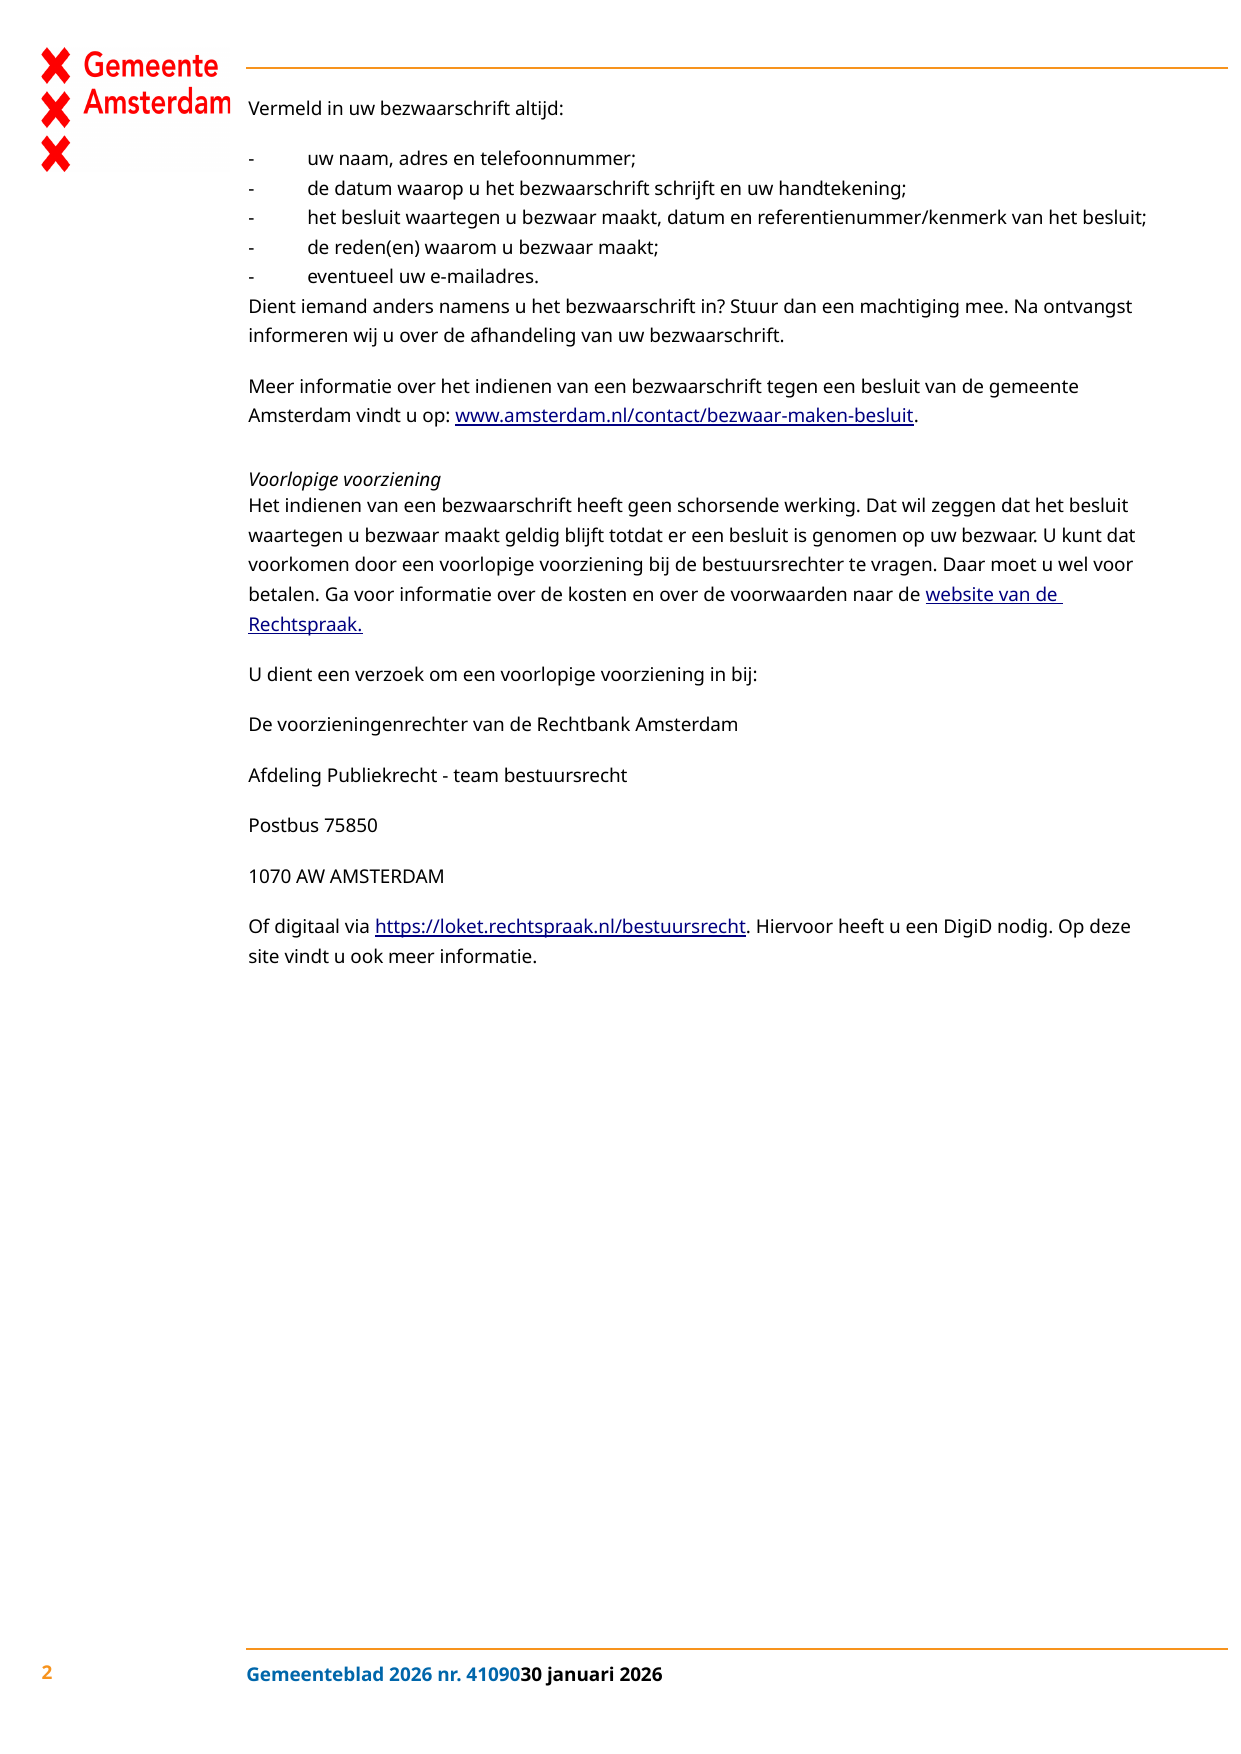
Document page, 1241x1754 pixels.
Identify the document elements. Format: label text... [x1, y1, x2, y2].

list het besluit waartegen u bezwaar maakt, datum en referentienummer/kenmerk van het besluit; [248, 204, 1152, 230]
text Dient iemand anders namens u het bezwaarschrift in? Stuur dan een machtiging mee. Na ontvangst informeren wij u over de afhandeling van uw bezwaarschrift. [248, 293, 1152, 348]
text U dient een verzoek om een voorlopige voorziening in bij: [248, 661, 1152, 687]
list eventueel uw e-mailadres. [248, 263, 1152, 289]
text Het indienen van een bezwaarschrift heeft geen schorsende werking. Dat wil zeggen dat het besluit waartegen u bezwaar maakt geldig blijft totdat er een besluit is genomen op uw bezwaar. U kunt dat voorkomen door een voorlopige voorziening bij de bestuursrechter te vragen. Daar moet u wel voor betalen. Ga voor informatie over de kosten en over de voorwaarden naar de website van de Rechtspraak. [248, 492, 1152, 636]
list de datum waarop u het bezwaarschrift schrijft en uw handtekening; [248, 175, 1152, 201]
text Meer informatie over het indienen van een bezwaarschrift tegen een besluit van de gemeente Amsterdam vindt u op: www.amsterdam.nl/contact/bezwaar-maken-besluit. [248, 373, 1152, 428]
list uw naam, adres en telefoonnummer; [248, 145, 1152, 171]
text 1070 AW AMSTERDAM [248, 863, 1152, 888]
text Afdeling Publiekrecht - team bestuursrecht [248, 762, 1152, 788]
list de reden(en) waarom u bezwaar maakt; [248, 234, 1152, 260]
text De voorzieningenrechter van de Rechtbank Amsterdam [248, 712, 1152, 737]
text Voorlopige voorziening [248, 467, 1152, 492]
text Postbus 75850 [248, 812, 1152, 838]
picture [41, 47, 231, 172]
text Of digitaal via https://loket.rechtspraak.nl/bestuursrecht. Hiervoor heeft u een DigiD nodig. Op deze site vindt u ook meer informatie. [248, 913, 1152, 968]
text Vermeld in uw bezwaarschrift altijd: [248, 95, 1152, 121]
